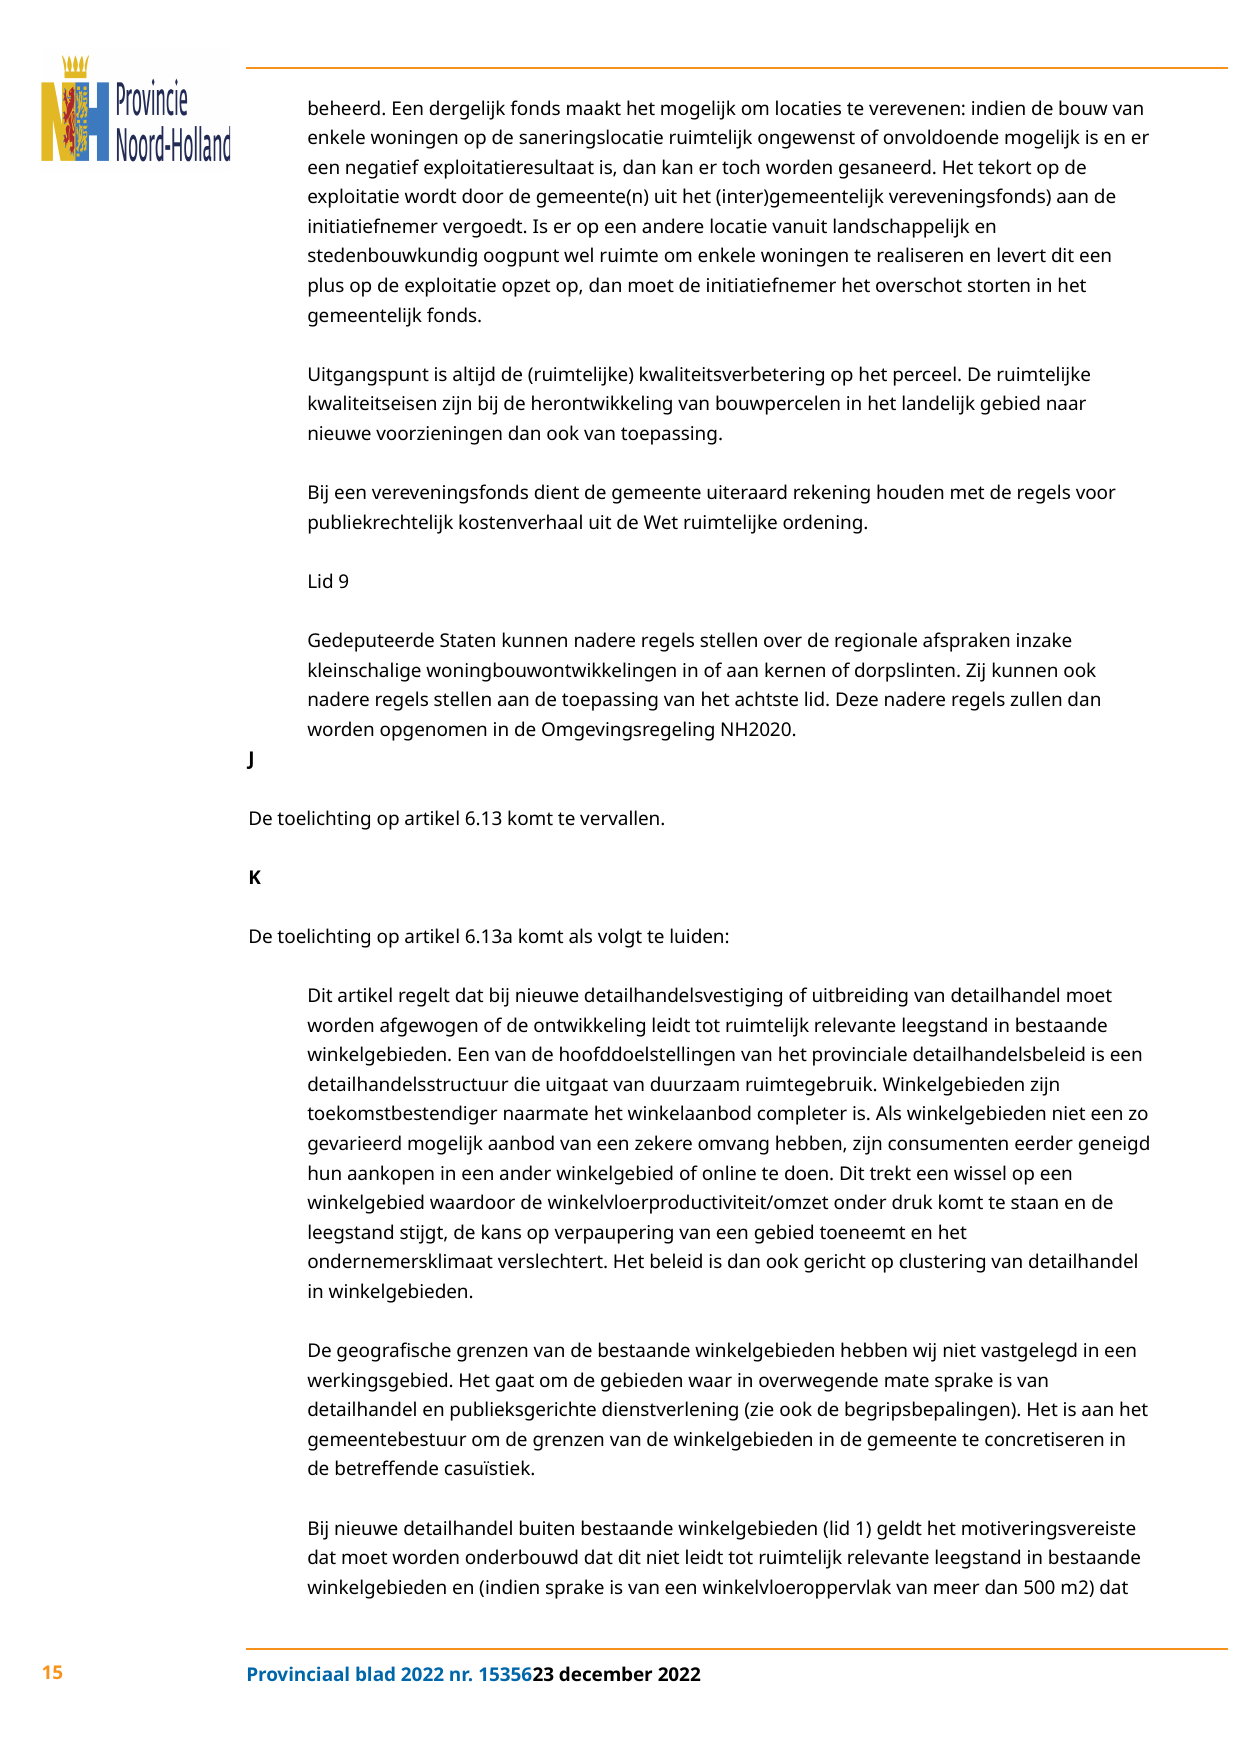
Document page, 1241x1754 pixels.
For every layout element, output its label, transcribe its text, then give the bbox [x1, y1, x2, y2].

list Dit artikel regelt dat bij nieuwe detailhandelsvestiging of uitbreiding van detailhandel moet worden afgewogen of de ontwikkeling leidt tot ruimtelijk relevante leegstand in bestaande winkelgebieden. Een van de hoofddoelstellingen van het provinciale detailhandelsbeleid is een detailhandelsstructuur die uitgaat van duurzaam ruimtegebruik. Winkelgebieden zijn toekomstbestendiger naarmate het winkelaanbod completer is. Als winkelgebieden niet een zo gevarieerd mogelijk aanbod van een zekere omvang hebben, zijn consumenten eerder geneigd hun aankopen in een ander winkelgebied of online te doen. Dit trekt een wissel op een winkelgebied waardoor de winkelvloerproductiviteit/omzet onder druk komt te staan en de leegstand stijgt, de kans op verpaupering van een gebied toeneemt en het ondernemersklimaat verslechtert. Het beleid is dan ook gericht op clustering van detailhandel in winkelgebieden. [248, 982, 1152, 1304]
list Lid 9 [248, 568, 1152, 594]
picture [41, 47, 231, 172]
list beheerd. Een dergelijk fonds maakt het mogelijk om locaties te verevenen: indien de bouw van enkele woningen op de saneringslocatie ruimtelijk ongewenst of onvoldoende mogelijk is en er een negatief exploitatieresultaat is, dan kan er toch worden gesaneerd. Het tekort op de exploitatie wordt door de gemeente(n) uit het (inter)gemeentelijk vereveningsfonds) aan de initiatiefnemer vergoedt. Is er op een andere locatie vanuit landschappelijk en stedenbouwkundig oogpunt wel ruimte om enkele woningen te realiseren en levert dit een plus op de exploitatie opzet op, dan moet de initiatiefnemer het overschot storten in het gemeentelijk fonds. [248, 95, 1152, 328]
list Bij nieuwe detailhandel buiten bestaande winkelgebieden (lid 1) geldt het motiveringsvereiste dat moet worden onderbouwd dat dit niet leidt tot ruimtelijk relevante leegstand in bestaande winkelgebieden en (indien sprake is van een winkelvloeroppervlak van meer dan 500 m2) dat [248, 1515, 1152, 1600]
list De geografische grenzen van de bestaande winkelgebieden hebben wij niet vastgelegd in een werkingsgebied. Het gaat om de gebieden waar in overwegende mate sprake is van detailhandel en publieksgerichte dienstverlening (zie ook de begripsbepalingen). Het is aan het gemeentebestuur om de grenzen van de winkelgebieden in de gemeente te concretiseren in de betreffende casuïstiek. [248, 1337, 1152, 1481]
text K [248, 864, 1152, 890]
text De toelichting op artikel 6.13 komt te vervallen. [248, 805, 1152, 831]
list Uitgangspunt is altijd de (ruimtelijke) kwaliteitsverbetering op het perceel. De ruimtelijke kwaliteitseisen zijn bij de herontwikkeling van bouwpercelen in het landelijk gebied naar nieuwe voorzieningen dan ook van toepassing. [248, 361, 1152, 446]
text J [248, 746, 1152, 771]
list Gedeputeerde Staten kunnen nadere regels stellen over de regionale afspraken inzake kleinschalige woningbouwontwikkelingen in of aan kernen of dorpslinten. Zij kunnen ook nadere regels stellen aan de toepassing van het achtste lid. Deze nadere regels zullen dan worden opgenomen in de Omgevingsregeling NH2020. [248, 627, 1152, 742]
text De toelichting op artikel 6.13a komt als volgt te luiden: [248, 923, 1152, 949]
list Bij een vereveningsfonds dient de gemeente uiteraard rekening houden met de regels voor publiekrechtelijk kostenverhaal uit de Wet ruimtelijke ordening. [248, 479, 1152, 535]
